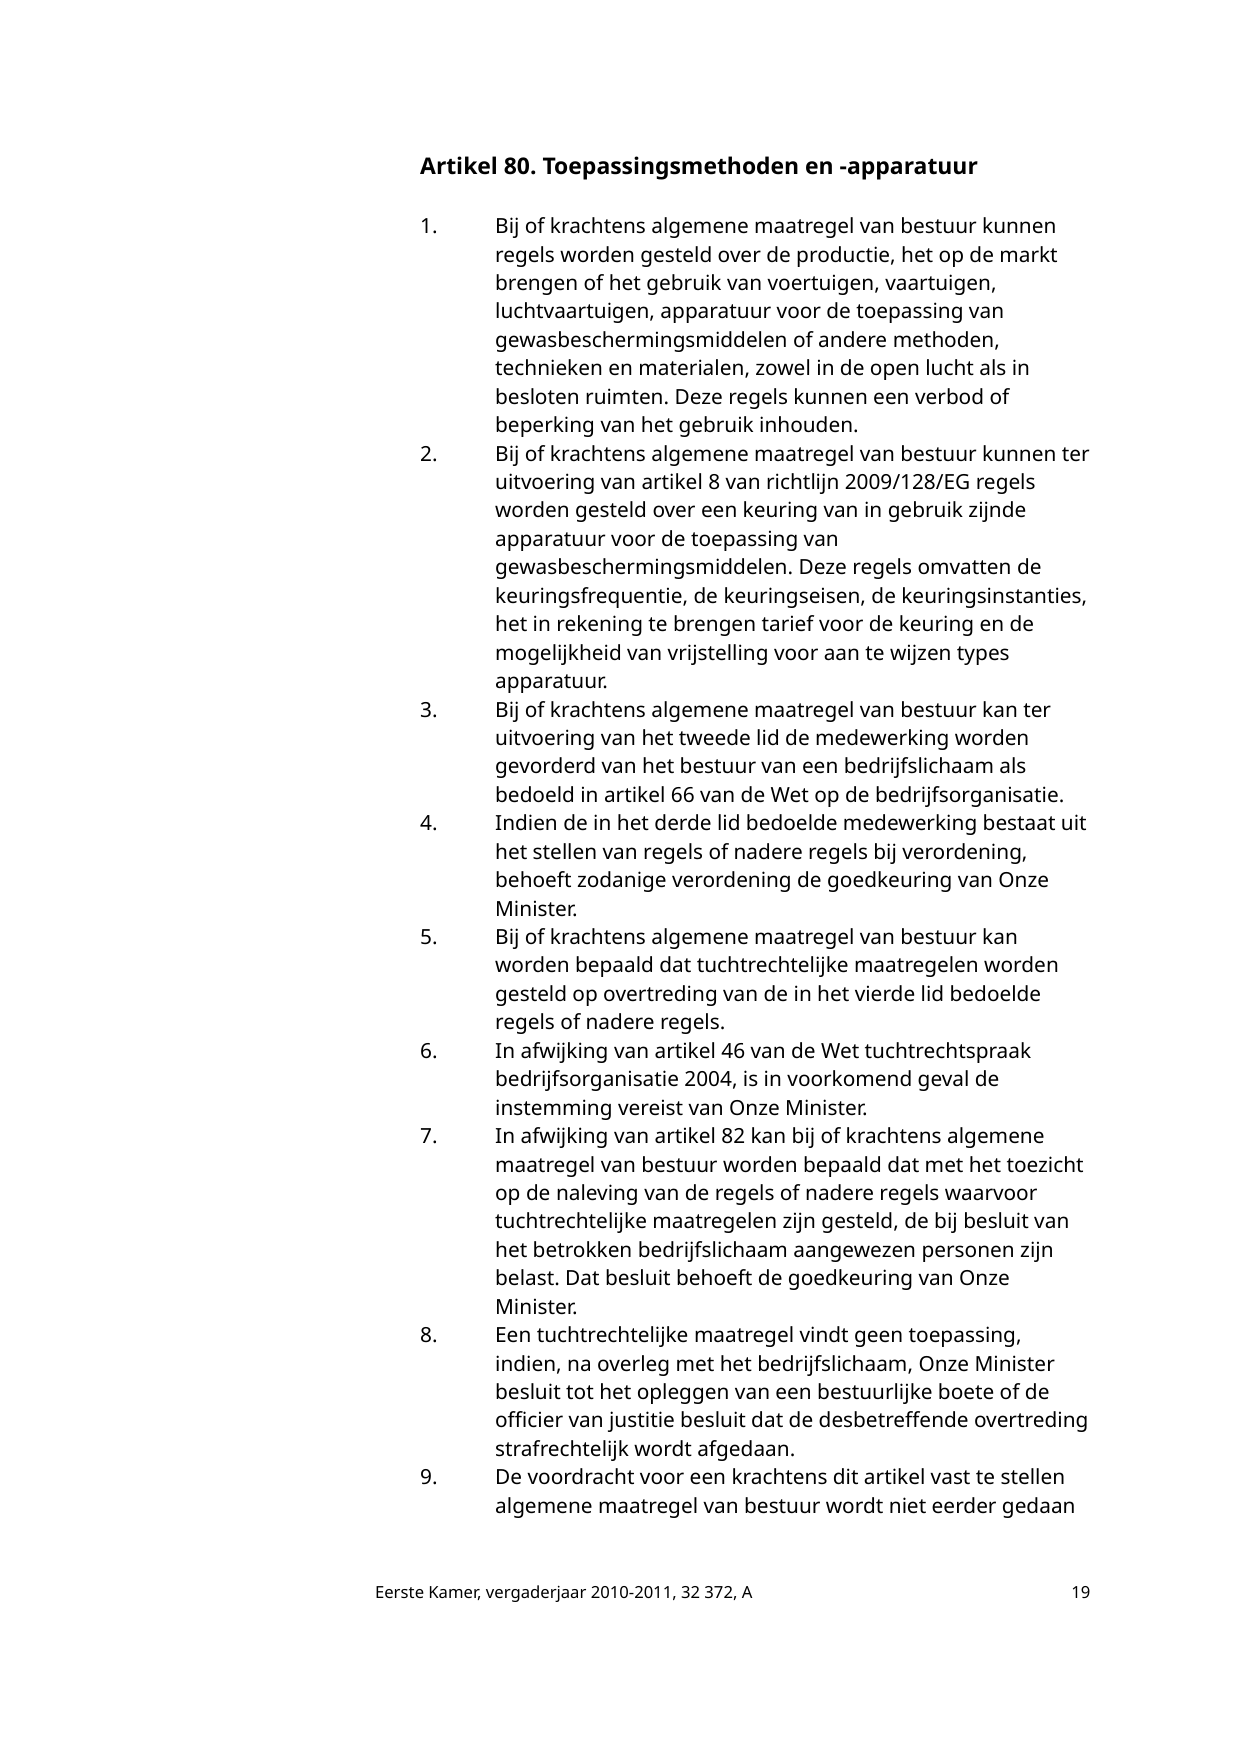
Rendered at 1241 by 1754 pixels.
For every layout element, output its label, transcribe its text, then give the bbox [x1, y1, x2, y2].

subtitle Artikel 80. Toepassingsmethoden en -apparatuur [420, 150, 1090, 181]
list Bij of krachtens algemene maatregel van bestuur kunnen ter uitvoering van artikel 8 van richtlijn 2009/128/EG regels worden gesteld over een keuring van in gebruik zijnde apparatuur voor de toepassing van gewasbeschermingsmiddelen. Deze regels omvatten de keuringsfrequentie, de keuringseisen, de keuringsinstanties, het in rekening te brengen tarief voor de keuring en de mogelijkheid van vrijstelling voor aan te wijzen types apparatuur. [420, 439, 1090, 695]
list De voordracht voor een krachtens dit artikel vast te stellen algemene maatregel van bestuur wordt niet eerder gedaan [420, 1462, 1090, 1519]
list Indien de in het derde lid bedoelde medewerking bestaat uit het stellen van regels of nadere regels bij verordening, behoeft zodanige verordening de goedkeuring van Onze Minister. [420, 808, 1090, 922]
list Bij of krachtens algemene maatregel van bestuur kan worden bepaald dat tuchtrechtelijke maatregelen worden gesteld op overtreding van de in het vierde lid bedoelde regels of nadere regels. [420, 922, 1090, 1036]
list In afwijking van artikel 46 van de Wet tuchtrechtspraak bedrijfsorganisatie 2004, is in voorkomend geval de instemming vereist van Onze Minister. [420, 1036, 1090, 1121]
list Een tuchtrechtelijke maatregel vindt geen toepassing, indien, na overleg met het bedrijfslichaam, Onze Minister besluit tot het opleggen van een bestuurlijke boete of de officier van justitie besluit dat de desbetreffende overtreding strafrechtelijk wordt afgedaan. [420, 1320, 1090, 1462]
list In afwijking van artikel 82 kan bij of krachtens algemene maatregel van bestuur worden bepaald dat met het toezicht op de naleving van de regels of nadere regels waarvoor tuchtrechtelijke maatregelen zijn gesteld, de bij besluit van het betrokken bedrijfslichaam aangewezen personen zijn belast. Dat besluit behoeft de goedkeuring van Onze Minister. [420, 1121, 1090, 1320]
list Bij of krachtens algemene maatregel van bestuur kunnen regels worden gesteld over de productie, het op de markt brengen of het gebruik van voertuigen, vaartuigen, luchtvaartuigen, apparatuur voor de toepassing van gewasbeschermingsmiddelen of andere methoden, technieken en materialen, zowel in de open lucht als in besloten ruimten. Deze regels kunnen een verbod of beperking van het gebruik inhouden. [420, 211, 1090, 439]
list Bij of krachtens algemene maatregel van bestuur kan ter uitvoering van het tweede lid de medewerking worden gevorderd van het bestuur van een bedrijfslichaam als bedoeld in artikel 66 van de Wet op de bedrijfsorganisatie. [420, 695, 1090, 808]
